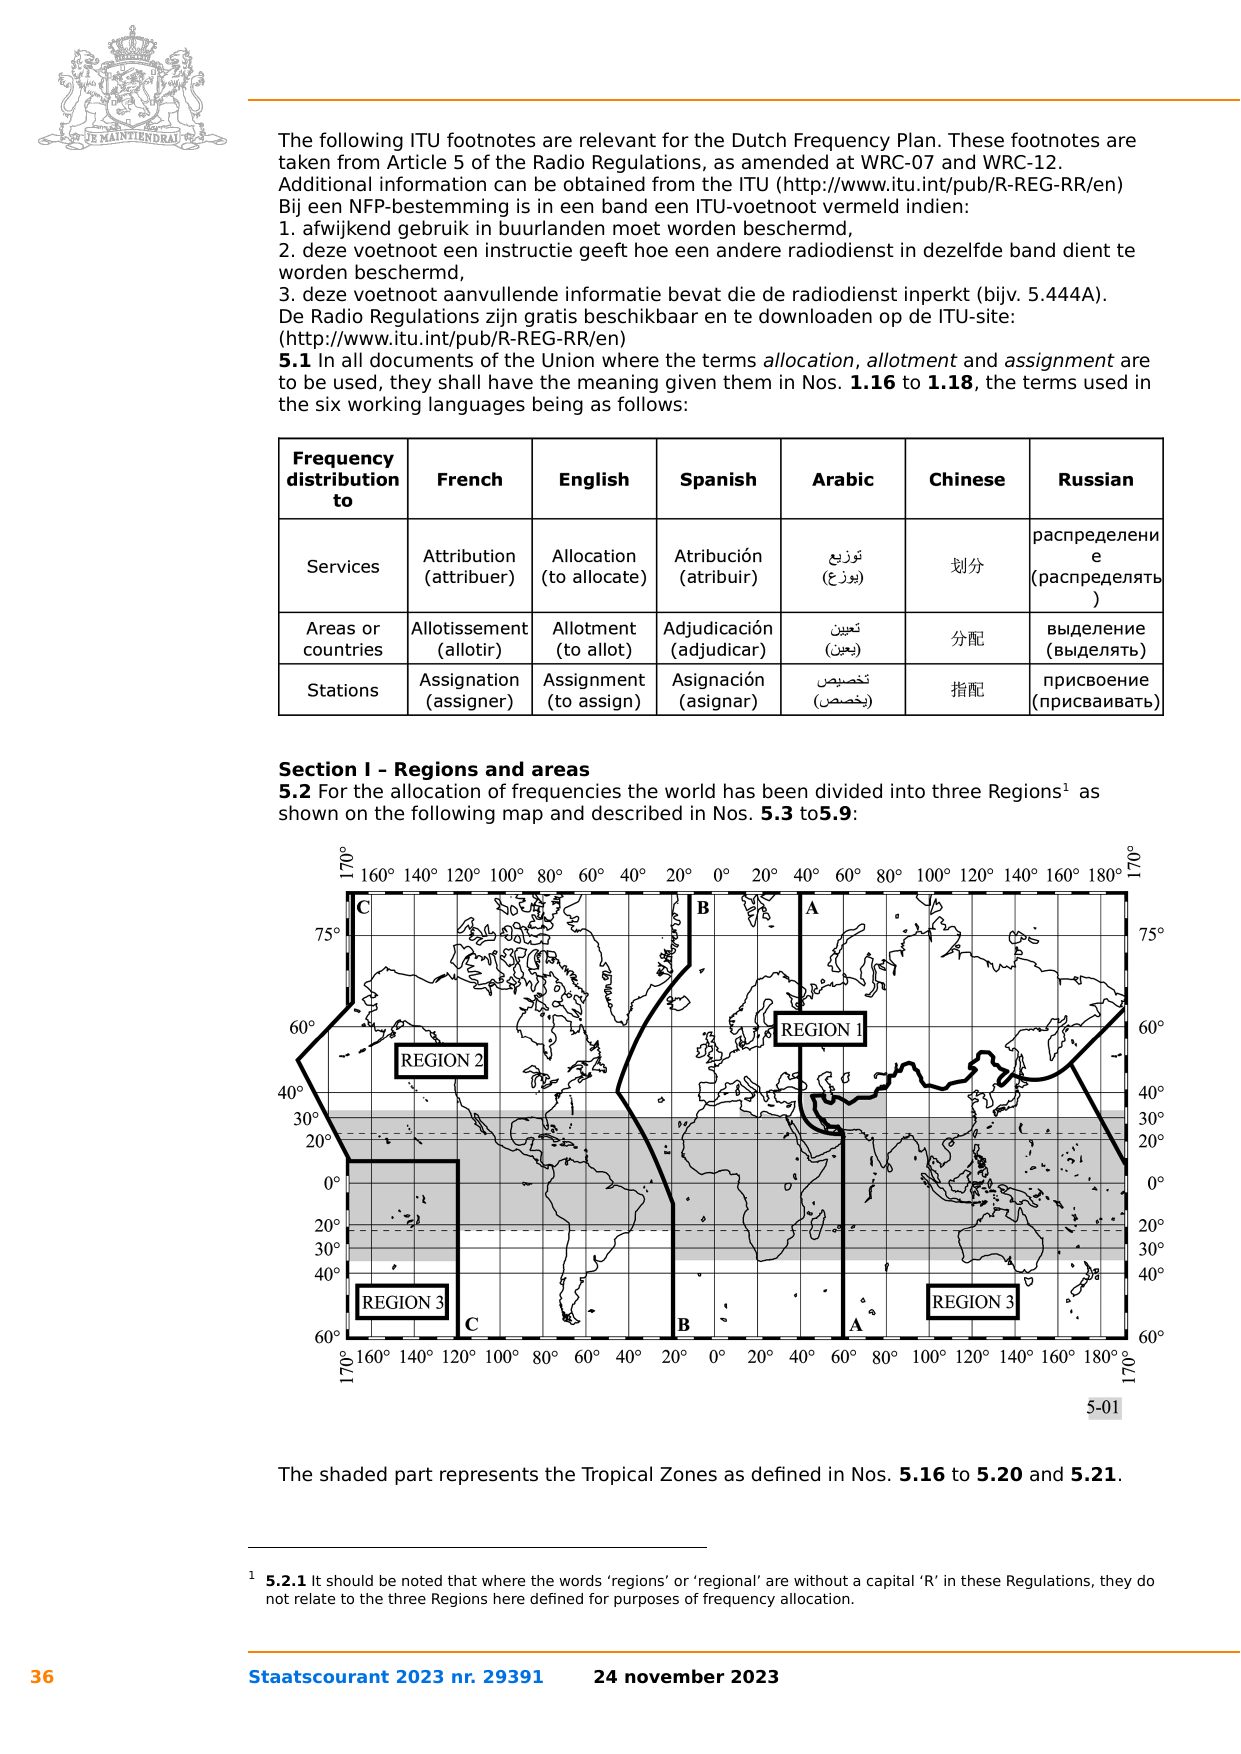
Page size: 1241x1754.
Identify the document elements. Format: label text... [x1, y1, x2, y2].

text 5.1 In all documents of the Union where the terms allocation, allotment and assignment are to be used, they shall have the meaning given them in Nos. 1.16 to 1.18, the terms used in the six working languages being as follows: [278, 350, 1163, 416]
text De Radio Regulations zijn gratis beschikbaar en te downloaden op de ITU-site: (http://www.itu.int/pub/R-REG-RR/en) [278, 306, 1163, 350]
subtitle Section I – Regions and areas [278, 759, 1163, 781]
text 5.2 For the allocation of frequencies the world has been divided into three Regions as shown on the following map and described in Nos. 5.3 to5.9: [278, 781, 1163, 825]
text 2. deze voetnoot een instructie geeft hoe een andere radiodienst in dezelfde band dient te worden beschermd, [278, 240, 1163, 284]
text 1. afwijkend gebruik in buurlanden moet worden beschermd, [278, 218, 1163, 240]
text The shaded part represents the Tropical Zones as defined in Nos. 5.16 to 5.20 and 5.21. [278, 1463, 1163, 1485]
text 3. deze voetnoot aanvullende informatie bevat die de radiodienst inperkt (bijv. 5.444A). [278, 284, 1163, 306]
text 5.2.1 It should be noted that where the words ‘regions’ or ‘regional’ are without a capital ‘R’ in these Regulations, they do not relate to the three Regions here defined for purposes of frequency allocation. [248, 1569, 1163, 1608]
picture [38, 25, 227, 150]
text The following ITU footnotes are relevant for the Dutch Frequency Plan. These footnotes are taken from Article 5 of the Radio Regulations, as amended at WRC-07 and WRC-12. Additional information can be obtained from the ITU (http://www.itu.int/pub/R-REG-RR/en) [278, 130, 1163, 196]
picture [278, 846, 1164, 1420]
text Bij een NFP-bestemming is in een band een ITU-voetnoot vermeld indien: [278, 196, 1163, 218]
picture [278, 437, 1164, 716]
